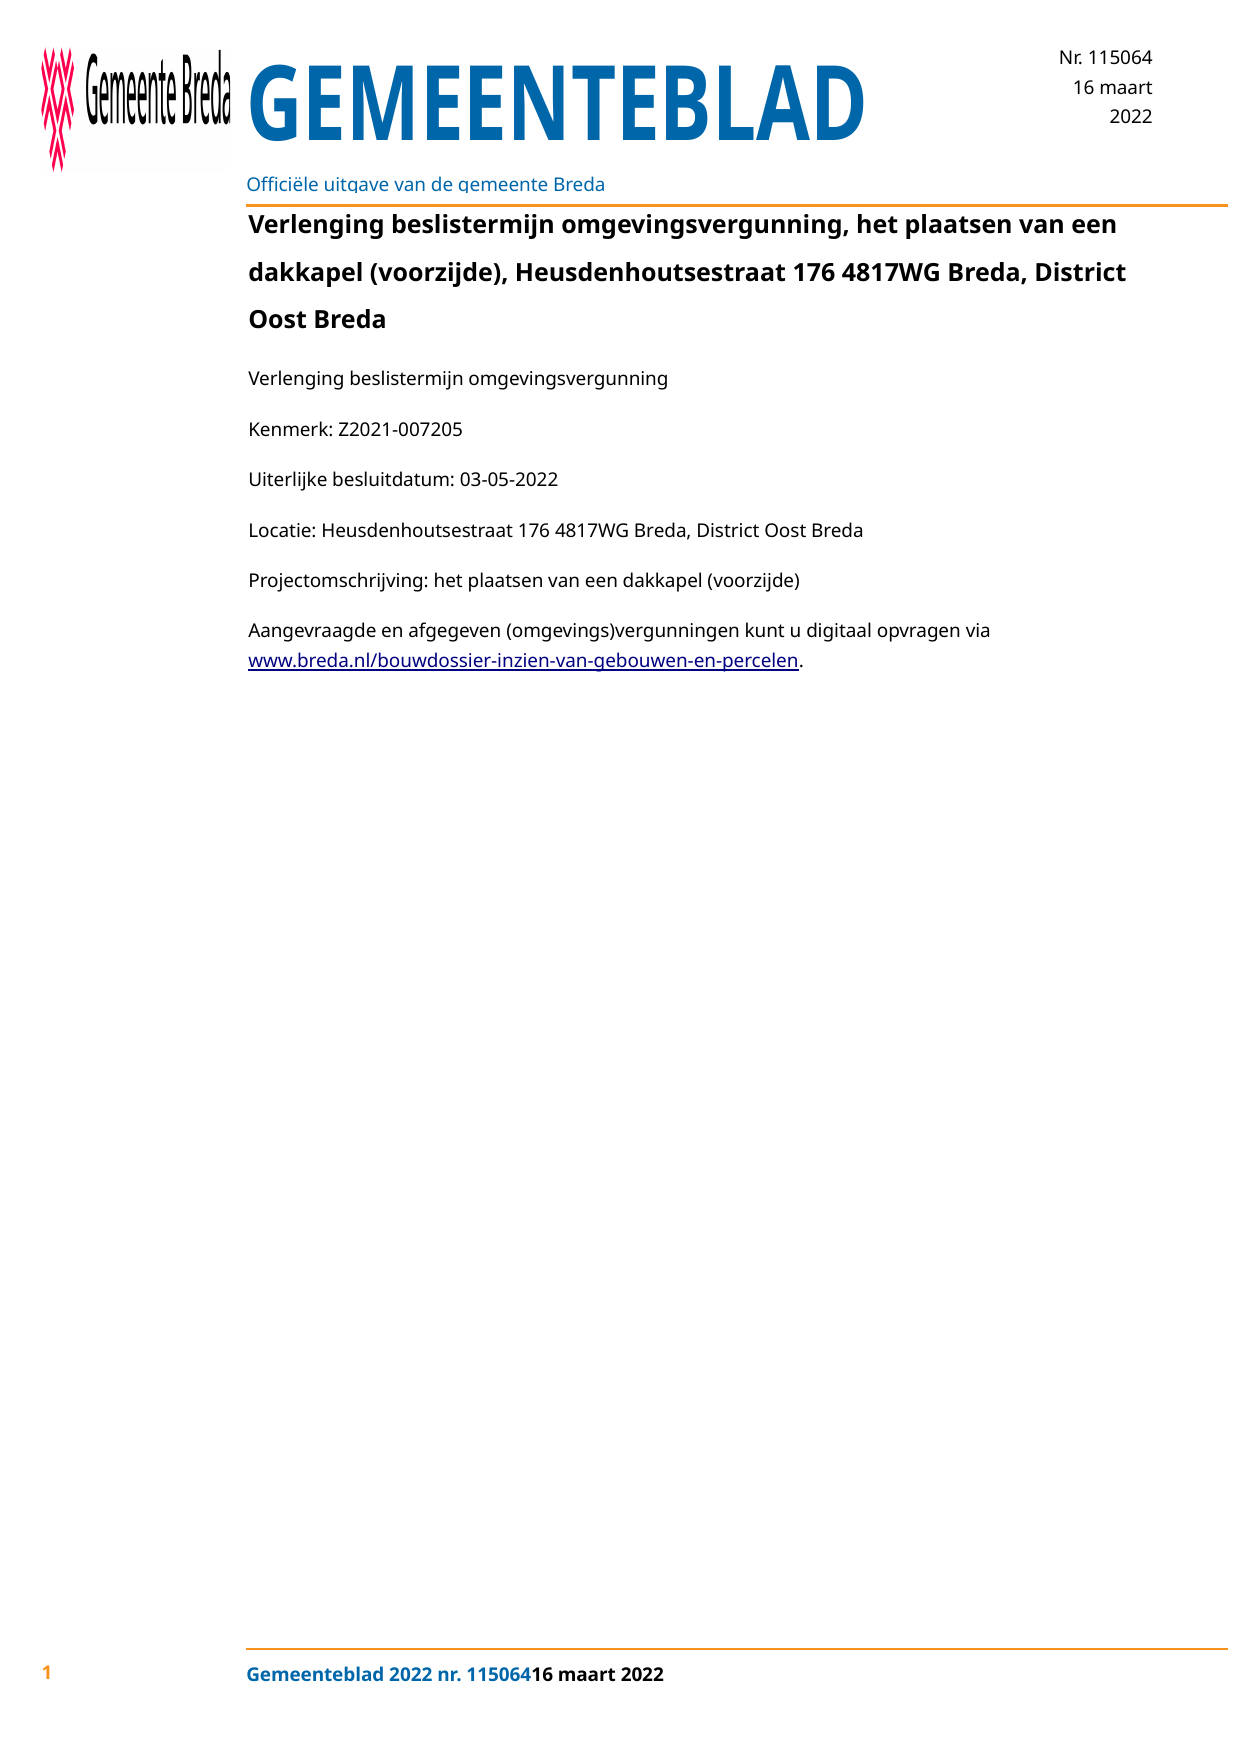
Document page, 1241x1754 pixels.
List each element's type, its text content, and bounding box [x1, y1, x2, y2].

text Aangevraagde en afgegeven (omgevings)vergunningen kunt u digitaal opvragen via www.breda.nl/bouwdossier-inzien-van-gebouwen-en-percelen. [248, 618, 1152, 673]
picture [41, 47, 231, 172]
text Verlenging beslistermijn omgevingsvergunning [248, 366, 1152, 391]
text Projectomschrijving: het plaatsen van een dakkapel (voorzijde) [248, 567, 1152, 593]
text Kenmerk: Z2021-007205 [248, 416, 1152, 442]
text Uiterlijke besluitdatum: 03-05-2022 [248, 466, 1152, 492]
text Locatie: Heusdenhoutsestraat 176 4817WG Breda, District Oost Breda [248, 517, 1152, 542]
text Verlenging beslistermijn omgevingsvergunning, het plaatsen van een dakkapel (voorzijde), Heusdenhoutsestraat 176 4817WG Breda, District Oost Breda [248, 207, 1152, 336]
